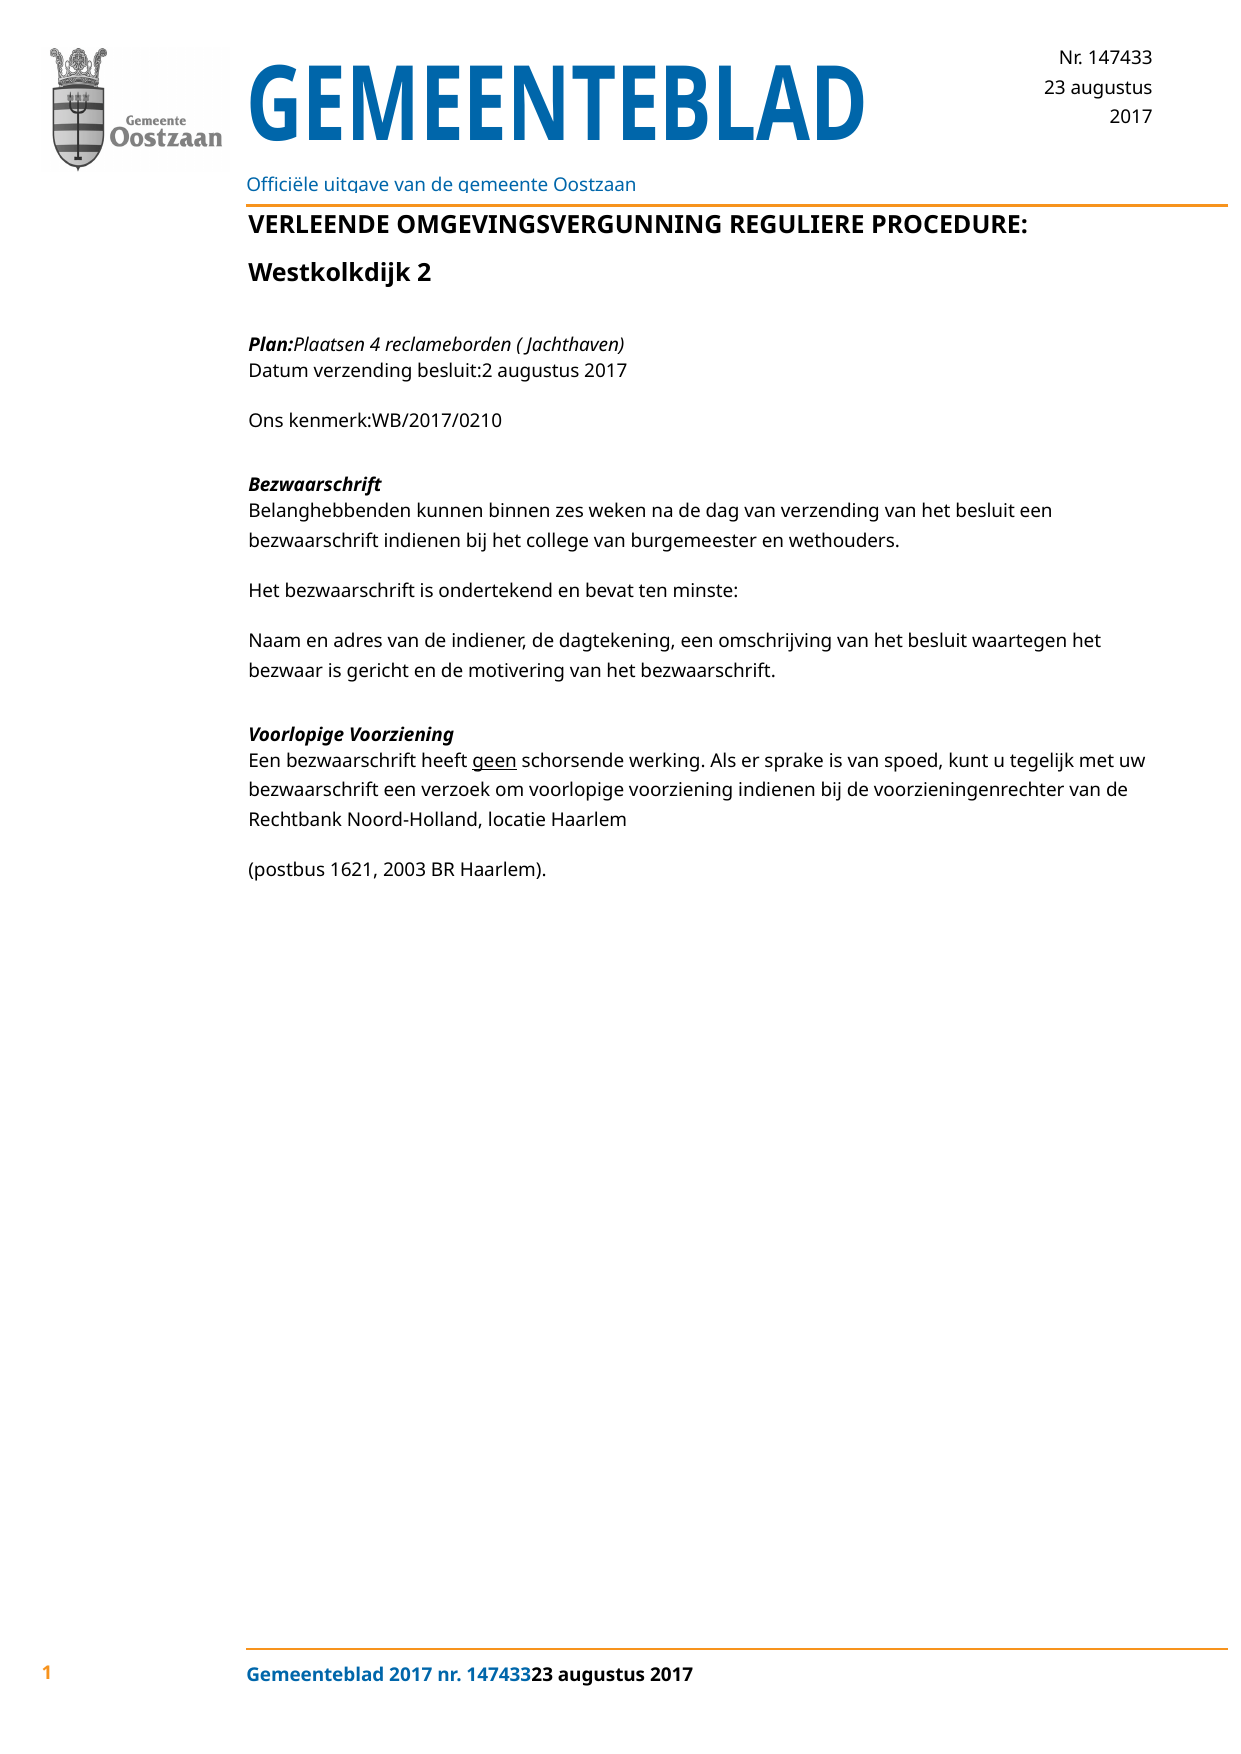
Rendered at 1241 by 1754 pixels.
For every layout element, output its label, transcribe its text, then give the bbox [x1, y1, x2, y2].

text Naam en adres van de indiener, de dagtekening, een omschrijving van het besluit waartegen het bezwaar is gericht en de motivering van het bezwaarschrift. [248, 628, 1152, 683]
text Het bezwaarschrift is ondertekend en bevat ten minste: [248, 577, 1152, 603]
text Ons kenmerk:WB/2017/0210 [248, 408, 1152, 433]
text Belanghebbenden kunnen binnen zes weken na de dag van verzending van het besluit een bezwaarschrift indienen bij het college van burgemeester en wethouders. [248, 497, 1152, 553]
picture [41, 47, 231, 172]
text Een bezwaarschrift heeft geen schorsende werking. Als er sprake is van spoed, kunt u tegelijk met uw bezwaarschrift een verzoek om voorlopige voorziening indienen bij de voorzieningenrechter van de Rechtbank Noord-Holland, locatie Haarlem [248, 747, 1152, 832]
text Voorlopige Voorziening [248, 721, 1152, 747]
text (postbus 1621, 2003 BR Haarlem). [248, 857, 1152, 882]
text VERLEENDE OMGEVINGSVERGUNNING REGULIERE PROCEDURE: Westkolkdijk 2 [248, 207, 1152, 288]
text Plan:Plaatsen 4 reclameborden ( Jachthaven) [248, 331, 1152, 357]
text Datum verzending besluit:2 augustus 2017 [248, 357, 1152, 383]
text Bezwaarschrift [248, 472, 1152, 497]
